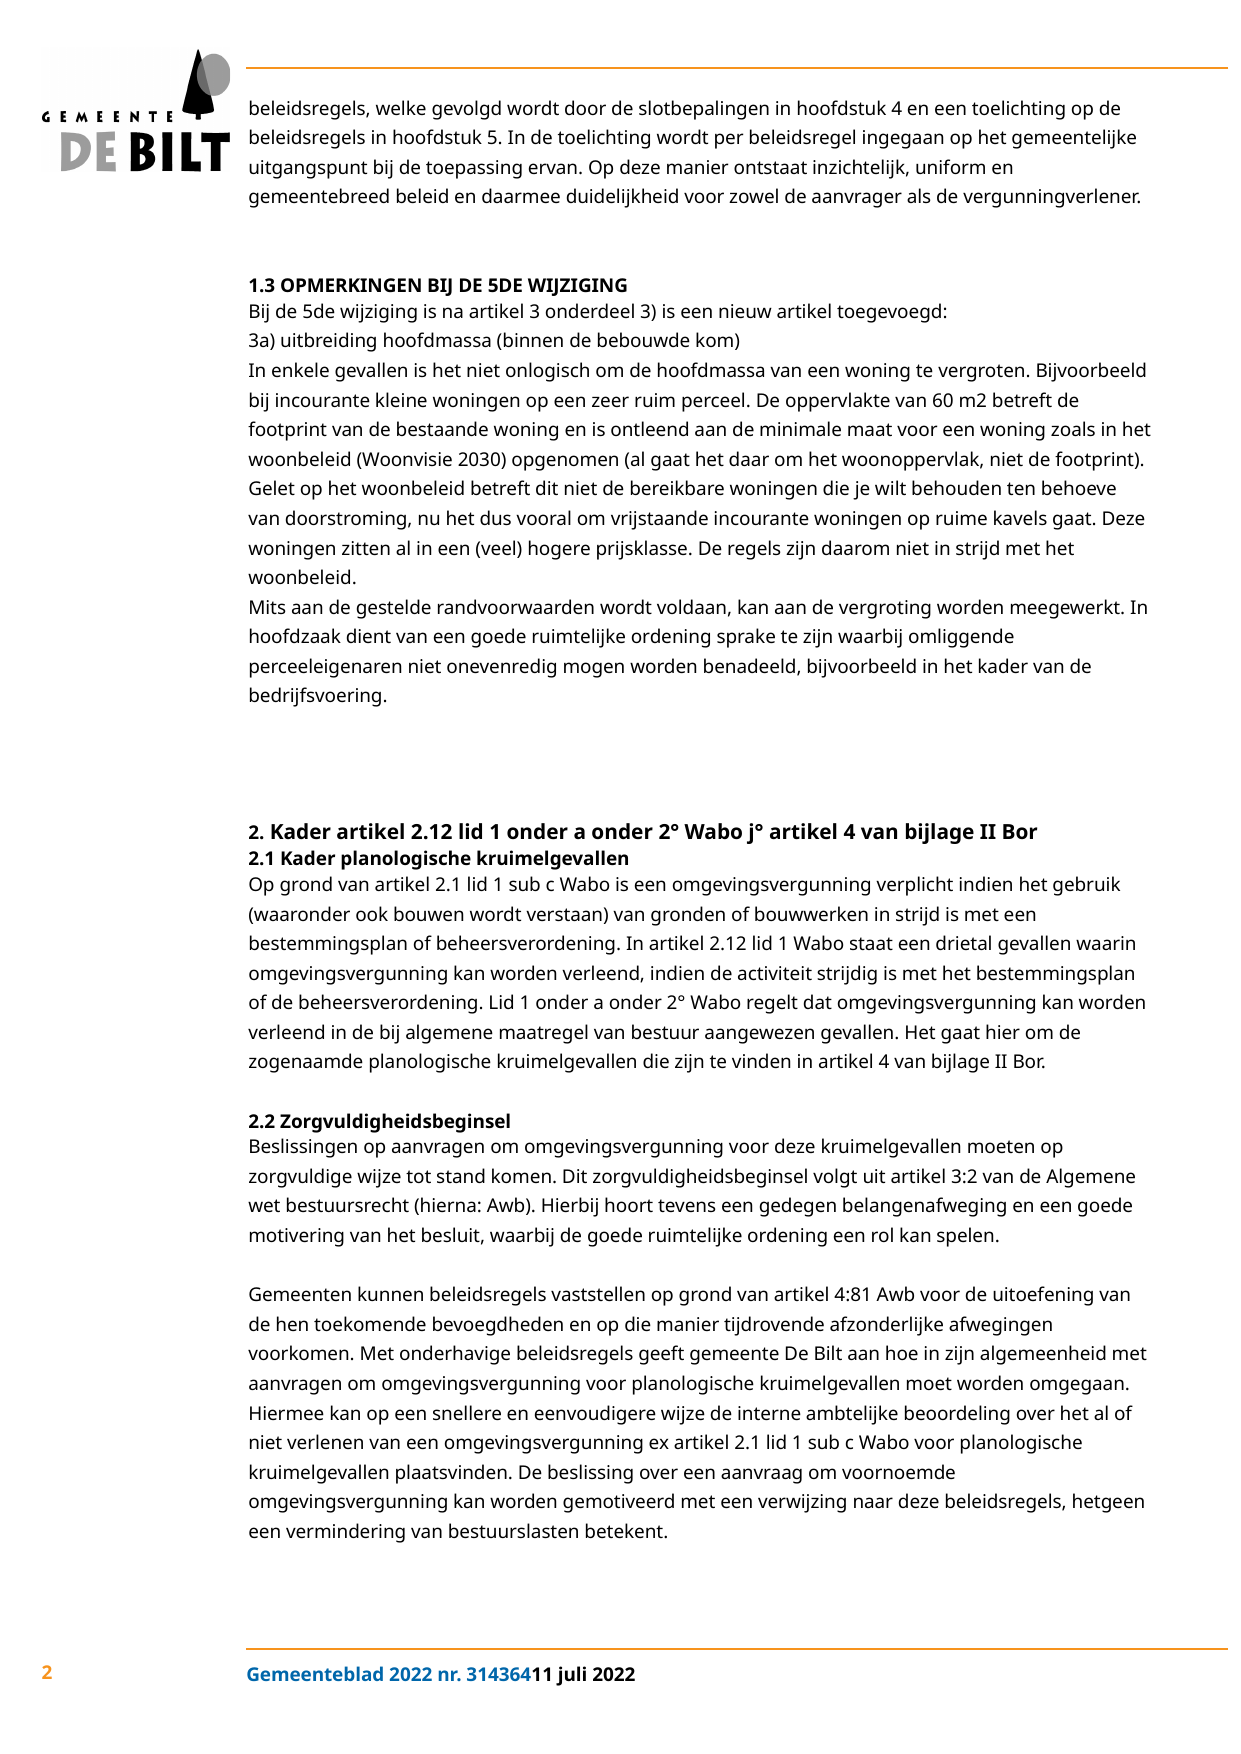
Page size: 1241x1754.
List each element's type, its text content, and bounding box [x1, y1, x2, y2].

text 2. Kader artikel 2.12 lid 1 onder a onder 2° Wabo j° artikel 4 van bijlage II Bor [248, 817, 1152, 845]
text Bij de 5de wijziging is na artikel 3 onderdeel 3) is een nieuw artikel toegevoegd: [248, 298, 1152, 324]
text 2.1 Kader planologische kruimelgevallen [248, 845, 1152, 871]
text 2.2 Zorgvuldigheidsbeginsel [248, 1108, 1152, 1133]
text Beslissingen op aanvragen om omgevingsvergunning voor deze kruimelgevallen moeten op zorgvuldige wijze tot stand komen. Dit zorgvuldigheidsbeginsel volgt uit artikel 3:2 van de Algemene wet bestuursrecht (hierna: Awb). Hierbij hoort tevens een gedegen belangenafweging en een goede motivering van het besluit, waarbij de goede ruimtelijke ordening een rol kan spelen. [248, 1133, 1152, 1248]
text Gelet op het woonbeleid betreft dit niet de bereikbare woningen die je wilt behouden ten behoeve van doorstroming, nu het dus vooral om vrijstaande incourante woningen op ruime kavels gaat. Deze woningen zitten al in een (veel) hogere prijsklasse. De regels zijn daarom niet in strijd met het woonbeleid. [248, 476, 1152, 590]
text In enkele gevallen is het niet onlogisch om de hoofdmassa van een woning te vergroten. Bijvoorbeeld bij incourante kleine woningen op een zeer ruim perceel. De oppervlakte van 60 m2 betreft de footprint van de bestaande woning en is ontleend aan de minimale maat voor een woning zoals in het woonbeleid (Woonvisie 2030) opgenomen (al gaat het daar om het woonoppervlak, niet de footprint). [248, 357, 1152, 472]
text Gemeenten kunnen beleidsregels vaststellen op grond van artikel 4:81 Awb voor de uitoefening van de hen toekomende bevoegdheden en op die manier tijdrovende afzonderlijke afwegingen voorkomen. Met onderhavige beleidsregels geeft gemeente De Bilt aan hoe in zijn algemeenheid met aanvragen om omgevingsvergunning voor planologische kruimelgevallen moet worden omgegaan. Hiermee kan op een snellere en eenvoudigere wijze de interne ambtelijke beoordeling over het al of niet verlenen van een omgevingsvergunning ex artikel 2.1 lid 1 sub c Wabo voor planologische kruimelgevallen plaatsvinden. De beslissing over een aanvraag om voornoemde omgevingsvergunning kan worden gemotiveerd met een verwijzing naar deze beleidsregels, hetgeen een vermindering van bestuurslasten betekent. [248, 1281, 1152, 1544]
text beleidsregels, welke gevolgd wordt door de slotbepalingen in hoofdstuk 4 en een toelichting op de beleidsregels in hoofdstuk 5. In de toelichting wordt per beleidsregel ingegaan op het gemeentelijke uitgangspunt bij de toepassing ervan. Op deze manier ontstaat inzichtelijk, uniform en gemeentebreed beleid en daarmee duidelijkheid voor zowel de aanvrager als de vergunningverlener. [248, 95, 1152, 209]
text 1.3 OPMERKINGEN BIJ DE 5DE WIJZIGING [248, 272, 1152, 298]
text Mits aan de gestelde randvoorwaarden wordt voldaan, kan aan de vergroting worden meegewerkt. In hoofdzaak dient van een goede ruimtelijke ordening sprake te zijn waarbij omliggende perceeleigenaren niet onevenredig mogen worden benadeeld, bijvoorbeeld in het kader van de bedrijfsvoering. [248, 594, 1152, 708]
text Op grond van artikel 2.1 lid 1 sub c Wabo is een omgevingsvergunning verplicht indien het gebruik (waaronder ook bouwen wordt verstaan) van gronden of bouwwerken in strijd is met een bestemmingsplan of beheersverordening. In artikel 2.12 lid 1 Wabo staat een drietal gevallen waarin omgevingsvergunning kan worden verleend, indien de activiteit strijdig is met het bestemmingsplan of de beheersverordening. Lid 1 onder a onder 2° Wabo regelt dat omgevingsvergunning kan worden verleend in de bij algemene maatregel van bestuur aangewezen gevallen. Het gaat hier om de zogenaamde planologische kruimelgevallen die zijn te vinden in artikel 4 van bijlage II Bor. [248, 871, 1152, 1074]
text 3a) uitbreiding hoofdmassa (binnen de bebouwde kom) [248, 328, 1152, 353]
picture [41, 47, 231, 172]
